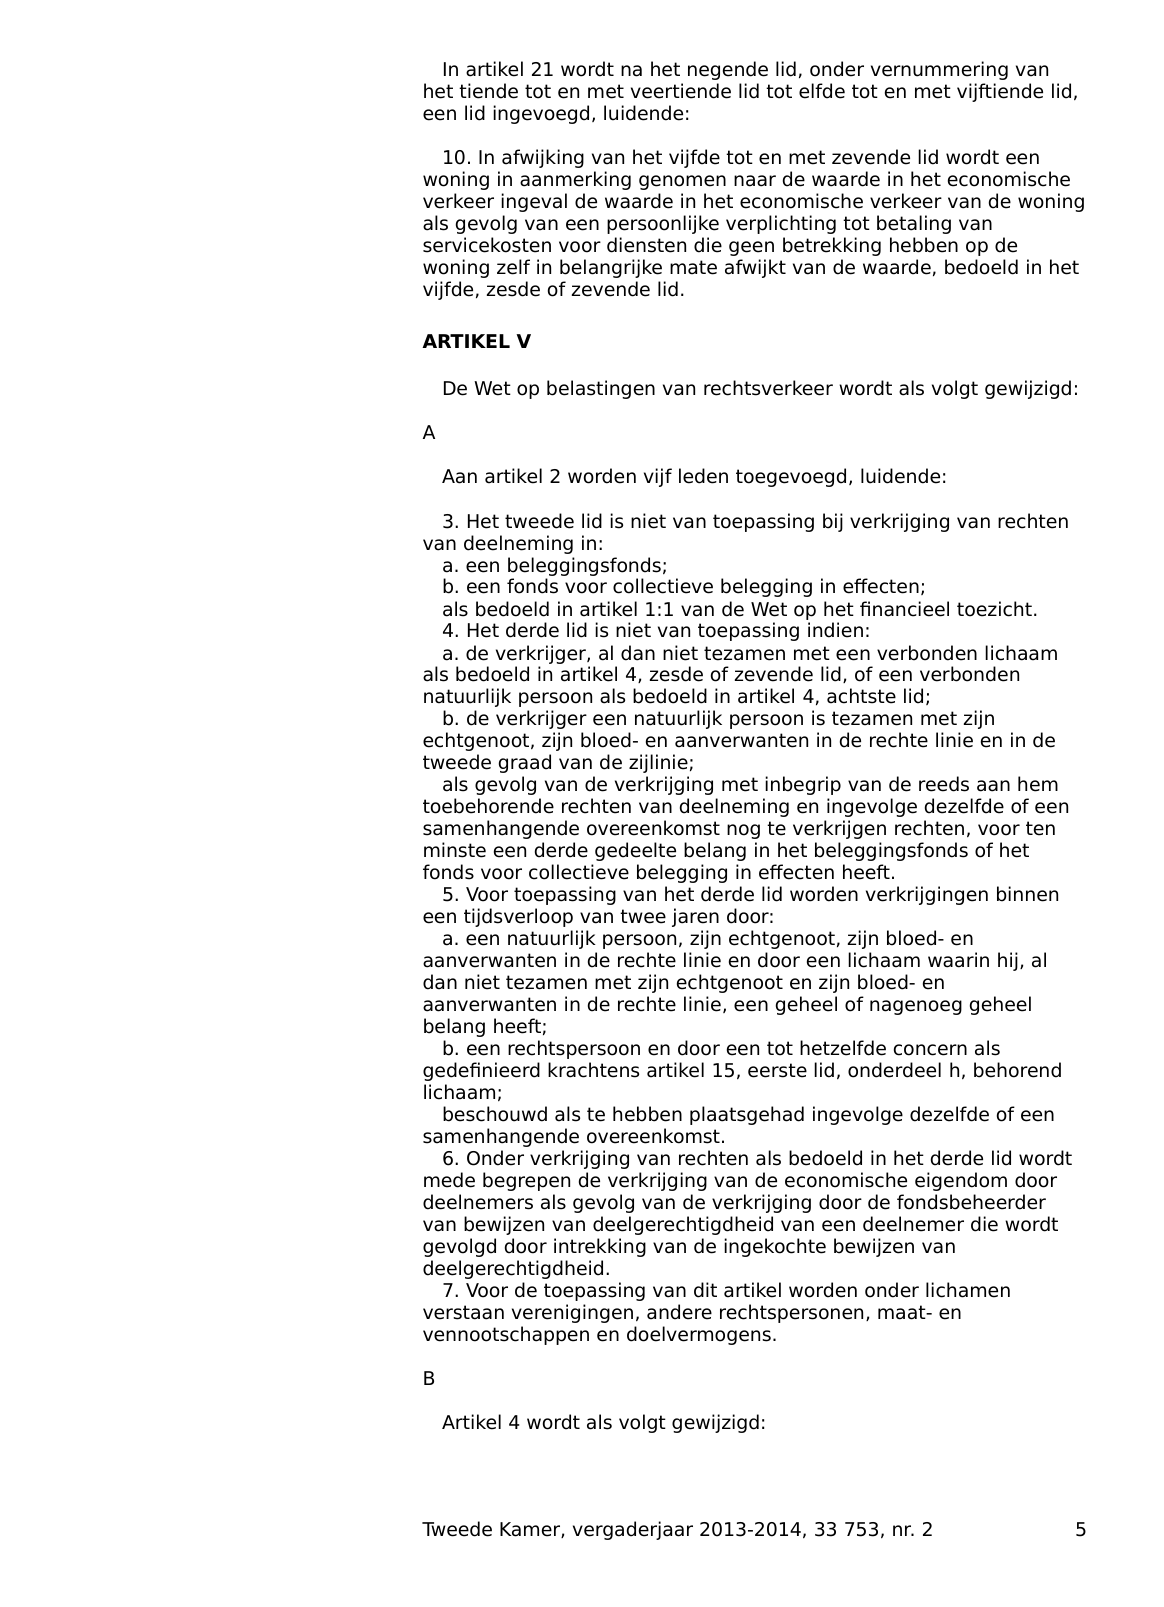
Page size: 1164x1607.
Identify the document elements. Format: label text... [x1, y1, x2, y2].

text a. de verkrijger, al dan niet tezamen met een verbonden lichaam als bedoeld in artikel 4, zesde of zevende lid, of een verbonden natuurlijk persoon als bedoeld in artikel 4, achtste lid; [422, 642, 1087, 708]
text 4. Het derde lid is niet van toepassing indien: [422, 620, 1087, 642]
text a. een natuurlijk persoon, zijn echtgenoot, zijn bloed- en aanverwanten in de rechte linie en door een lichaam waarin hij, al dan niet tezamen met zijn echtgenoot en zijn bloed- en aanverwanten in de rechte linie, een geheel of nagenoeg geheel belang heeft; [422, 928, 1087, 1038]
text 7. Voor de toepassing van dit artikel worden onder lichamen verstaan verenigingen, andere rechtspersonen, maat- en vennootschappen en doelvermogens. [422, 1280, 1087, 1346]
text De Wet op belastingen van rechtsverkeer wordt als volgt gewijzigd: [422, 378, 1087, 400]
text a. een beleggingsfonds; [422, 554, 1087, 576]
text b. een fonds voor collectieve belegging in effecten; [422, 576, 1087, 598]
text 3. Het tweede lid is niet van toepassing bij verkrijging van rechten van deelneming in: [422, 511, 1087, 554]
text 6. Onder verkrijging van rechten als bedoeld in het derde lid wordt mede begrepen de verkrijging van de economische eigendom door deelnemers als gevolg van de verkrijging door de fondsbeheerder van bewijzen van deelgerechtigdheid van een deelnemer die wordt gevolgd door intrekking van de ingekochte bewijzen van deelgerechtigdheid. [422, 1148, 1087, 1280]
text 10. In afwijking van het vijfde tot en met zevende lid wordt een woning in aanmerking genomen naar de waarde in het economische verkeer ingeval de waarde in het economische verkeer van de woning als gevolg van een persoonlijke verplichting tot betaling van servicekosten voor diensten die geen betrekking hebben op de woning zelf in belangrijke mate afwijkt van de waarde, bedoeld in het vijfde, zesde of zevende lid. [422, 147, 1087, 301]
text 5. Voor toepassing van het derde lid worden verkrijgingen binnen een tijdsverloop van twee jaren door: [422, 884, 1087, 928]
text als gevolg van de verkrijging met inbegrip van de reeds aan hem toebehorende rechten van deelneming en ingevolge dezelfde of een samenhangende overeenkomst nog te verkrijgen rechten, voor ten minste een derde gedeelte belang in het beleggingsfonds of het fonds voor collectieve belegging in effecten heeft. [422, 774, 1087, 884]
text In artikel 21 wordt na het negende lid, onder vernummering van het tiende tot en met veertiende lid tot elfde tot en met vijftiende lid, een lid ingevoegd, luidende: [422, 59, 1087, 125]
text b. een rechtspersoon en door een tot hetzelfde concern als gedefinieerd krachtens artikel 15, eerste lid, onderdeel h, behorend lichaam; [422, 1038, 1087, 1104]
text Artikel 4 wordt als volgt gewijzigd: [422, 1412, 1087, 1434]
subtitle ARTIKEL V [422, 331, 1087, 353]
text beschouwd als te hebben plaatsgehad ingevolge dezelfde of een samenhangende overeenkomst. [422, 1104, 1087, 1148]
text als bedoeld in artikel 1:1 van de Wet op het financieel toezicht. [422, 598, 1087, 620]
text Aan artikel 2 worden vijf leden toegevoegd, luidende: [422, 466, 1087, 488]
text b. de verkrijger een natuurlijk persoon is tezamen met zijn echtgenoot, zijn bloed- en aanverwanten in de rechte linie en in de tweede graad van de zijlinie; [422, 708, 1087, 774]
text B [422, 1368, 1087, 1390]
text A [422, 422, 1087, 444]
